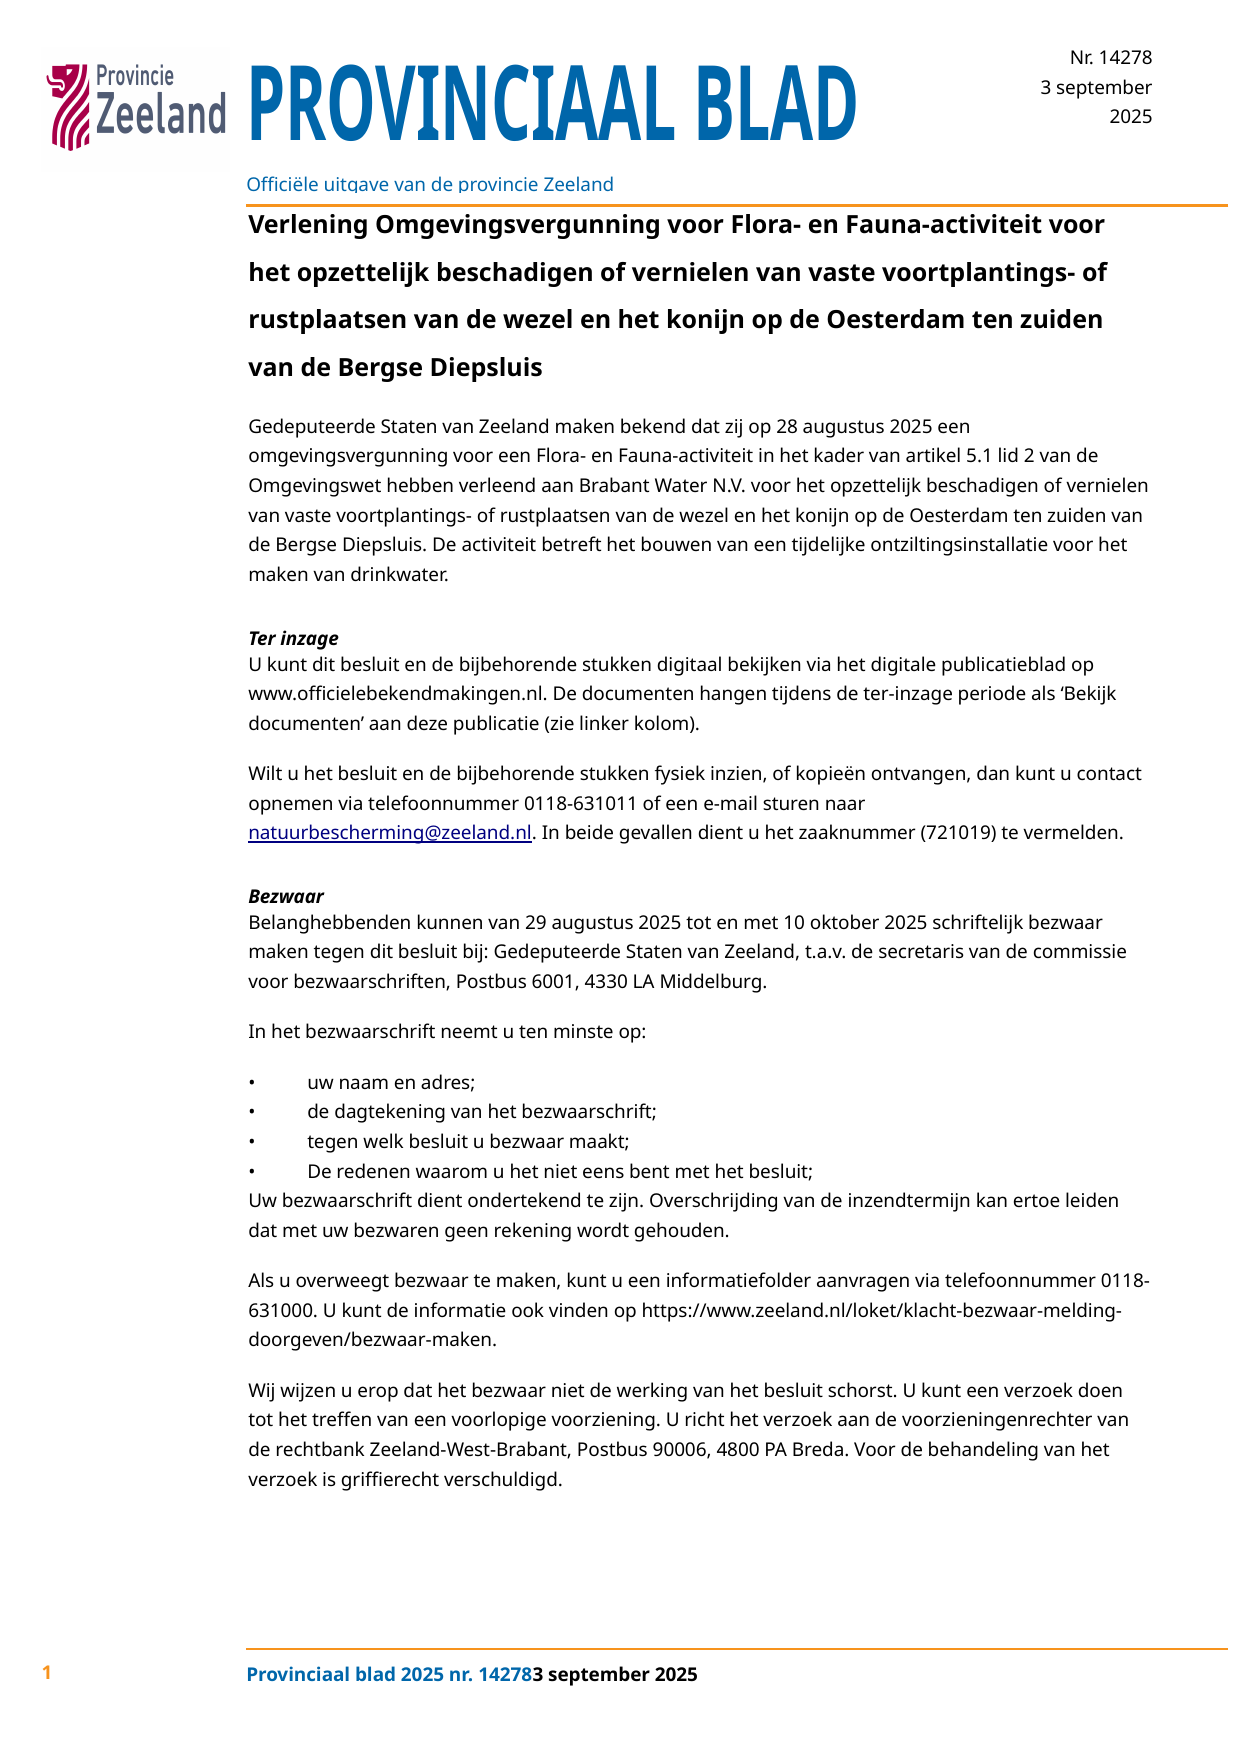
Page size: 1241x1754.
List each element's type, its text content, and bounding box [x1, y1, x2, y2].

list de dagtekening van het bezwaarschrift; [248, 1099, 1152, 1124]
list tegen welk besluit u bezwaar maakt; [248, 1128, 1152, 1154]
list De redenen waarom u het niet eens bent met het besluit; [248, 1158, 1152, 1184]
text Gedeputeerde Staten van Zeeland maken bekend dat zij op 28 augustus 2025 een omgevingsvergunning voor een Flora- en Fauna-activiteit in het kader van artikel 5.1 lid 2 van de Omgevingswet hebben verleend aan Brabant Water N.V. voor het opzettelijk beschadigen of vernielen van vaste voortplantings- of rustplaatsen van de wezel en het konijn op de Oesterdam ten zuiden van de Bergse Diepsluis. De activiteit betreft het bouwen van een tijdelijke ontziltingsinstallatie voor het maken van drinkwater. [248, 413, 1152, 587]
text Wij wijzen u erop dat het bezwaar niet de werking van het besluit schorst. U kunt een verzoek doen tot het treffen van een voorlopige voorziening. U richt het verzoek aan de voorzieningenrechter van de rechtbank Zeeland-West-Brabant, Postbus 90006, 4800 PA Breda. Voor de behandeling van het verzoek is griffierecht verschuldigd. [248, 1377, 1152, 1492]
list uw naam en adres; [248, 1069, 1152, 1095]
picture [41, 47, 231, 172]
text Bezwaar [248, 883, 1152, 909]
text Uw bezwaarschrift dient ondertekend te zijn. Overschrijding van de inzendtermijn kan ertoe leiden dat met uw bezwaren geen rekening wordt gehouden. [248, 1187, 1152, 1243]
text Als u overweegt bezwaar te maken, kunt u een informatiefolder aanvragen via telefoonnummer 0118-631000. U kunt de informatie ook vinden op https://www.zeeland.nl/loket/klacht-bezwaar-melding-doorgeven/bezwaar-maken. [248, 1267, 1152, 1352]
text In het bezwaarschrift neemt u ten minste op: [248, 1019, 1152, 1044]
text U kunt dit besluit en de bijbehorende stukken digitaal bekijken via het digitale publicatieblad op www.officielebekendmakingen.nl. De documenten hangen tijdens de ter-inzage periode als ‘Bekijk documenten’ aan deze publicatie (zie linker kolom). [248, 651, 1152, 736]
text Ter inzage [248, 625, 1152, 651]
text Wilt u het besluit en de bijbehorende stukken fysiek inzien, of kopieën ontvangen, dan kunt u contact opnemen via telefoonnummer 0118-631011 of een e-mail sturen naar natuurbescherming@zeeland.nl. In beide gevallen dient u het zaaknummer (721019) te vermelden. [248, 760, 1152, 845]
text Belanghebbenden kunnen van 29 augustus 2025 tot en met 10 oktober 2025 schriftelijk bezwaar maken tegen dit besluit bij: Gedeputeerde Staten van Zeeland, t.a.v. de secretaris van de commissie voor bezwaarschriften, Postbus 6001, 4330 LA Middelburg. [248, 909, 1152, 994]
text Verlening Omgevingsvergunning voor Flora- en Fauna-activiteit voor het opzettelijk beschadigen of vernielen van vaste voortplantings- of rustplaatsen van de wezel en het konijn op de Oesterdam ten zuiden van de Bergse Diepsluis [248, 207, 1152, 384]
